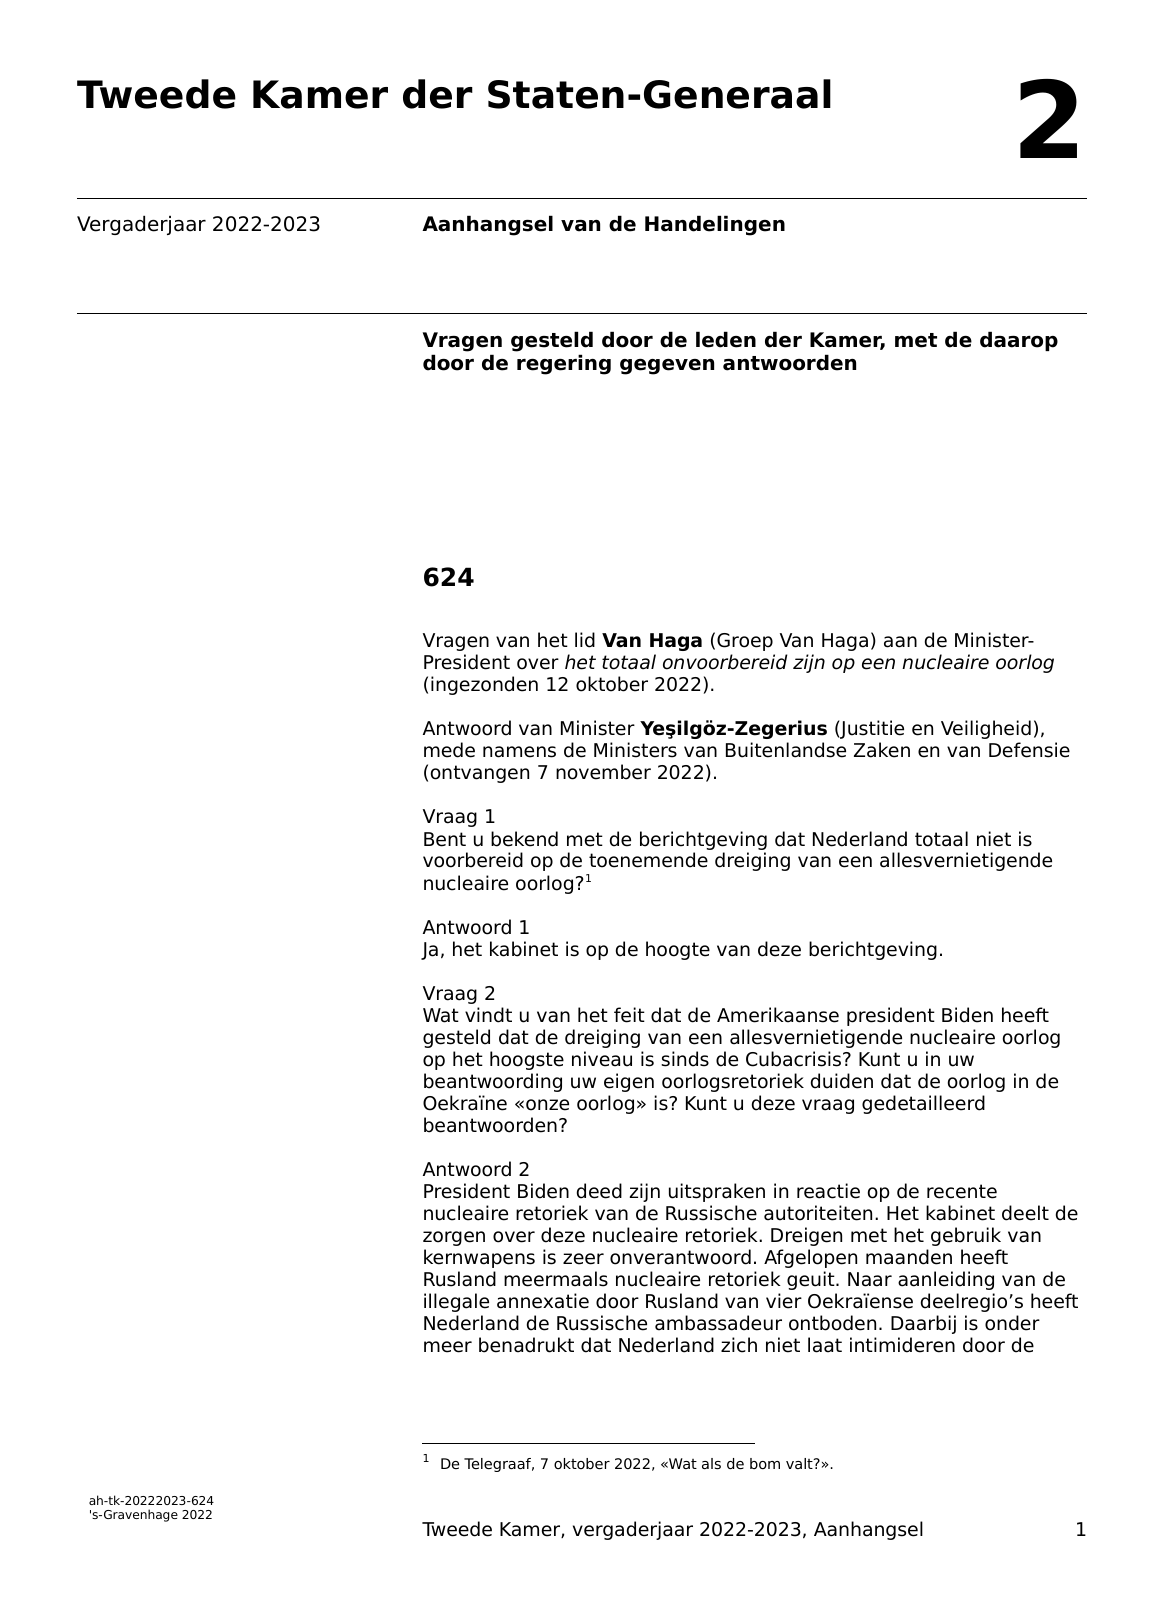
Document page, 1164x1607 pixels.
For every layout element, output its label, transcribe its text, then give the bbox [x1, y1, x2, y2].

table_header Tweede Kamer der Staten-Generaal [77, 59, 886, 198]
table_cell Vergaderjaar 2022-2023 [77, 199, 422, 313]
table_cell Vragen gesteld door de leden der Kamer, met de daarop door de regering gegeven antwoorden [422, 314, 1087, 375]
text 's-Gravenhage 2022 [88, 1508, 323, 1522]
text Vragen van het lid Van Haga (Groep Van Haga) aan de Minister-President over het totaal onvoorbereid zijn op een nucleaire oorlog (ingezonden 12 oktober 2022). [422, 630, 1087, 696]
text President Biden deed zijn uitspraken in reactie op de recente nucleaire retoriek van de Russische autoriteiten. Het kabinet deelt de zorgen over deze nucleaire retoriek. Dreigen met het gebruik van kernwapens is zeer onverantwoord. Afgelopen maanden heeft Rusland meermaals nucleaire retoriek geuit. Naar aanleiding van de illegale annexatie door Rusland van vier Oekraïense deelregio’s heeft Nederland de Russische ambassadeur ontboden. Daarbij is onder meer benadrukt dat Nederland zich niet laat intimideren door de [422, 1181, 1087, 1357]
text De Telegraaf, 7 oktober 2022, «Wat als de bom valt?». [422, 1452, 1087, 1474]
text Antwoord 2 [422, 1159, 1087, 1181]
text Vraag 1 [422, 806, 1087, 828]
text Antwoord 1 [422, 917, 1087, 938]
table_cell [77, 314, 422, 375]
table_cell Aanhangsel van de Handelingen [422, 199, 1087, 313]
text Vraag 2 [422, 983, 1087, 1005]
text 624 [422, 563, 1087, 592]
text Ja, het kabinet is op de hoogte van deze berichtgeving. [422, 938, 1087, 961]
text Wat vindt u van het feit dat de Amerikaanse president Biden heeft gesteld dat de dreiging van een allesvernietigende nucleaire oorlog op het hoogste niveau is sinds de Cubacrisis? Kunt u in uw beantwoording uw eigen oorlogsretoriek duiden dat de oorlog in de Oekraïne «onze oorlog» is? Kunt u deze vraag gedetailleerd beantwoorden? [422, 1005, 1087, 1137]
table_header 2 [886, 59, 1087, 198]
text Bent u bekend met de berichtgeving dat Nederland totaal niet is voorbereid op de toenemende dreiging van een allesvernietigende nucleaire oorlog? [422, 828, 1087, 894]
text Antwoord van Minister Yeşilgöz-Zegerius (Justitie en Veiligheid), mede namens de Ministers van Buitenlandse Zaken en van Defensie (ontvangen 7 november 2022). [422, 718, 1087, 784]
text ah-tk-20222023-624 [88, 1494, 323, 1508]
